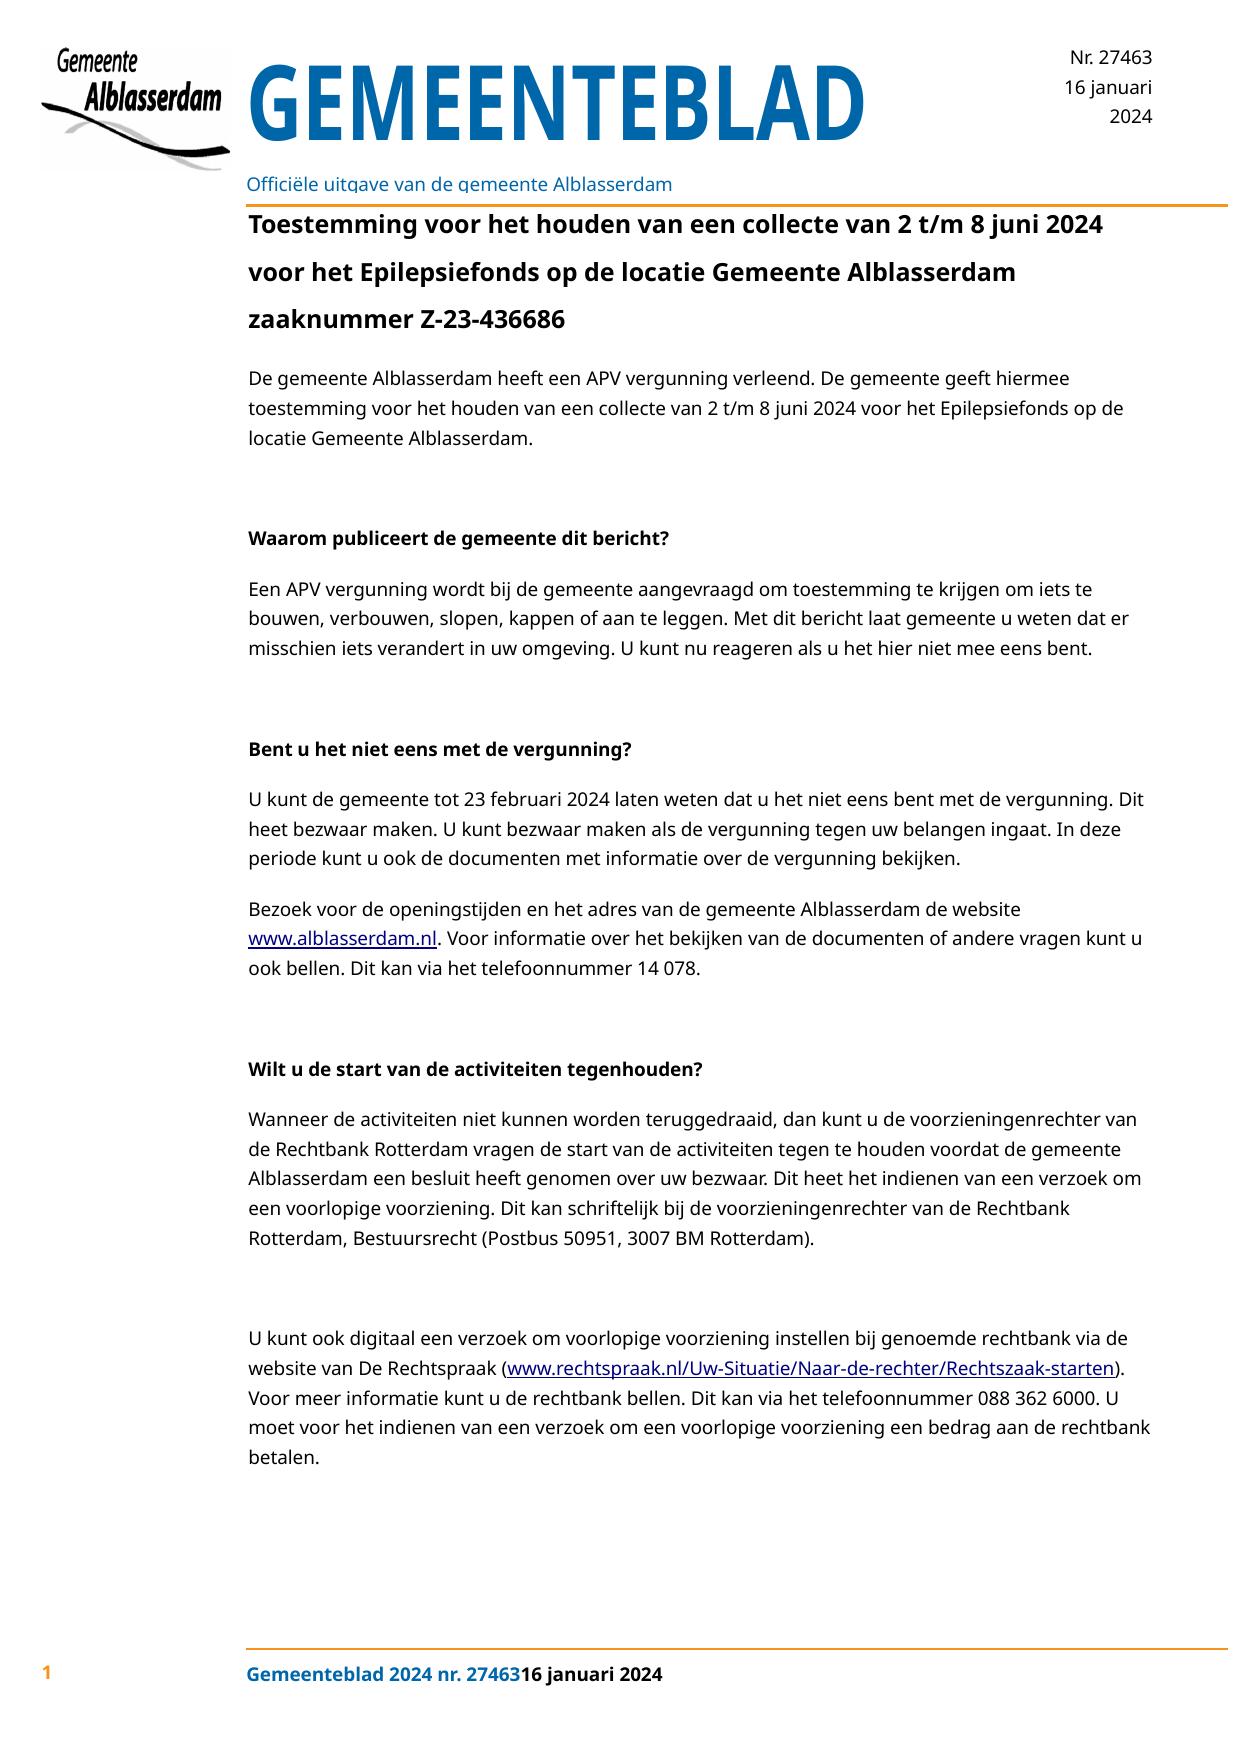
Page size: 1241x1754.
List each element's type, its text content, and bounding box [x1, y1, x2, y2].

picture [41, 47, 231, 172]
text U kunt de gemeente tot 23 februari 2024 laten weten dat u het niet eens bent met de vergunning. Dit heet bezwaar maken. U kunt bezwaar maken als de vergunning tegen uw belangen ingaat. In deze periode kunt u ook de documenten met informatie over de vergunning bekijken. [248, 786, 1152, 871]
text U kunt ook digitaal een verzoek om voorlopige voorziening instellen bij genoemde rechtbank via de website van De Rechtspraak (www.rechtspraak.nl/Uw-Situatie/Naar-de-rechter/Rechtszaak-starten). Voor meer informatie kunt u de rechtbank bellen. Dit kan via het telefoonnummer 088 362 6000. U moet voor het indienen van een verzoek om een voorlopige voorziening een bedrag aan de rechtbank betalen. [248, 1326, 1152, 1469]
text Wilt u de start van de activiteiten tegenhouden? [248, 1056, 1152, 1082]
text Bezoek voor de openingstijden en het adres van de gemeente Alblasserdam de website www.alblasserdam.nl. Voor informatie over het bekijken van de documenten of andere vragen kunt u ook bellen. Dit kan via het telefoonnummer 14 078. [248, 896, 1152, 981]
text Bent u het niet eens met de vergunning? [248, 736, 1152, 762]
text Een APV vergunning wordt bij de gemeente aangevraagd om toestemming te krijgen om iets te bouwen, verbouwen, slopen, kappen of aan te leggen. Met dit bericht laat gemeente u weten dat er misschien iets verandert in uw omgeving. U kunt nu reageren als u het hier niet mee eens bent. [248, 576, 1152, 661]
text Toestemming voor het houden van een collecte van 2 t/m 8 juni 2024 voor het Epilepsiefonds op de locatie Gemeente Alblasserdam zaaknummer Z-23-436686 [248, 207, 1152, 336]
text Wanneer de activiteiten niet kunnen worden teruggedraaid, dan kunt u de voorzieningenrechter van de Rechtbank Rotterdam vragen de start van de activiteiten tegen te houden voordat de gemeente Alblasserdam een besluit heeft genomen over uw bezwaar. Dit heet het indienen van een verzoek om een voorlopige voorziening. Dit kan schriftelijk bij de voorzieningenrechter van de Rechtbank Rotterdam, Bestuursrecht (Postbus 50951, 3007 BM Rotterdam). [248, 1106, 1152, 1250]
text Waarom publiceert de gemeente dit bericht? [248, 526, 1152, 551]
text De gemeente Alblasserdam heeft een APV vergunning verleend. De gemeente geeft hiermee toestemming voor het houden van een collecte van 2 t/m 8 juni 2024 voor het Epilepsiefonds op de locatie Gemeente Alblasserdam. [248, 366, 1152, 450]
